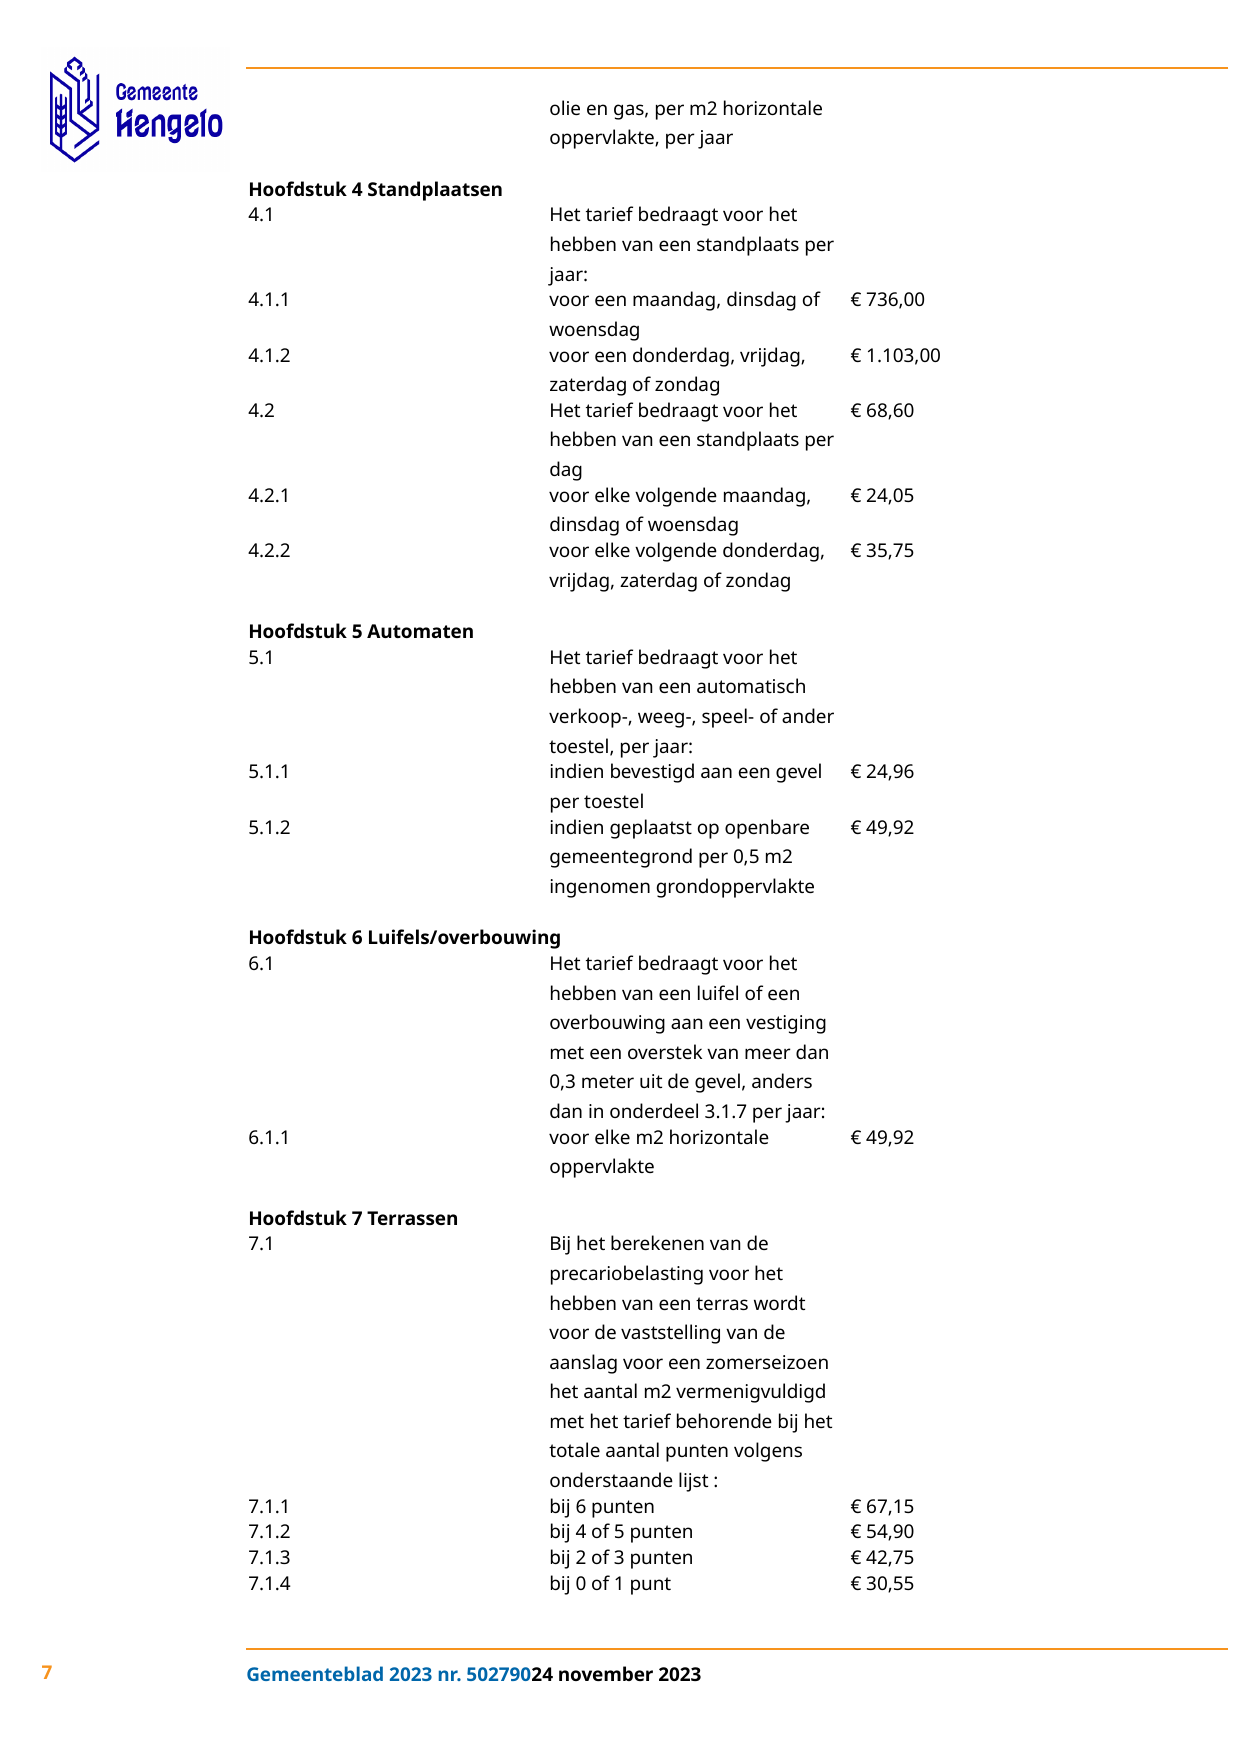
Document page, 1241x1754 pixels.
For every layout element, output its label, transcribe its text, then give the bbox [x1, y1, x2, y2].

table_cell 4.2.1 [248, 482, 549, 537]
table_cell [850, 644, 1152, 758]
table_cell bij 2 of 3 punten [549, 1545, 850, 1570]
table_cell [850, 618, 1152, 644]
table_cell € 736,00 [850, 286, 1152, 342]
table_cell [850, 176, 1152, 202]
table_cell [850, 1179, 1152, 1205]
table_cell [850, 899, 1152, 924]
table_cell € 49,92 [850, 814, 1152, 899]
table_cell [850, 1205, 1152, 1231]
table_cell [248, 899, 549, 924]
table_cell voor elke m2 horizontale oppervlakte [549, 1124, 850, 1179]
table_cell [549, 899, 850, 924]
table_cell 5.1.1 [248, 759, 549, 814]
table_cell 7.1.3 [248, 1545, 549, 1570]
table_cell Het tarief bedraagt voor het hebben van een standplaats per jaar: [549, 202, 850, 286]
table_cell 7.1.4 [248, 1570, 549, 1596]
table_cell [248, 95, 549, 150]
table_cell 7.1.2 [248, 1519, 549, 1544]
table_cell 6.1.1 [248, 1124, 549, 1179]
table_cell Het tarief bedraagt voor het hebben van een automatisch verkoop-, weeg-, speel- of ander toestel, per jaar: [549, 644, 850, 758]
table_cell Hoofdstuk 6 Luifels/overbouwing [248, 925, 850, 950]
table_cell € 67,15 [850, 1493, 1152, 1519]
table_cell [850, 95, 1152, 150]
table_cell Hoofdstuk 4 Standplaatsen [248, 176, 850, 202]
table_cell Het tarief bedraagt voor het hebben van een luifel of een overbouwing aan een vestiging met een overstek van meer dan 0,3 meter uit de gevel, anders dan in onderdeel 3.1.7 per jaar: [549, 950, 850, 1124]
table_cell [549, 150, 850, 176]
table_cell bij 6 punten [549, 1493, 850, 1519]
table_cell 4.1.2 [248, 342, 549, 397]
table_cell [850, 1231, 1152, 1493]
table_cell voor elke volgende donderdag, vrijdag, zaterdag of zondag [549, 537, 850, 593]
table_cell € 24,05 [850, 482, 1152, 537]
table_cell 5.1.2 [248, 814, 549, 899]
table_cell € 68,60 [850, 397, 1152, 482]
table_cell [850, 950, 1152, 1124]
table_cell bij 4 of 5 punten [549, 1519, 850, 1544]
table_cell 4.2 [248, 397, 549, 482]
table_cell 7.1 [248, 1231, 549, 1493]
table_cell bij 0 of 1 punt [549, 1570, 850, 1596]
table_cell indien bevestigd aan een gevel per toestel [549, 759, 850, 814]
table_cell [549, 1179, 850, 1205]
table_cell € 54,90 [850, 1519, 1152, 1544]
table_cell 4.1.1 [248, 286, 549, 342]
picture [41, 47, 231, 172]
table_cell [850, 593, 1152, 618]
table_cell € 42,75 [850, 1545, 1152, 1570]
table_cell Bij het berekenen van de precariobelasting voor het hebben van een terras wordt voor de vaststelling van de aanslag voor een zomerseizoen het aantal m2 vermenigvuldigd met het tarief behorende bij het totale aantal punten volgens onderstaande lijst : [549, 1231, 850, 1493]
table_cell € 1.103,00 [850, 342, 1152, 397]
table_cell indien geplaatst op openbare gemeentegrond per 0,5 m2 ingenomen grondoppervlakte [549, 814, 850, 899]
table_cell voor elke volgende maandag, dinsdag of woensdag [549, 482, 850, 537]
table_cell € 24,96 [850, 759, 1152, 814]
table_cell voor een donderdag, vrijdag, zaterdag of zondag [549, 342, 850, 397]
table_cell voor een maandag, dinsdag of woensdag [549, 286, 850, 342]
table_cell € 49,92 [850, 1124, 1152, 1179]
table_cell Hoofdstuk 7 Terrassen [248, 1205, 850, 1231]
table_cell olie en gas, per m2 horizontale oppervlakte, per jaar [549, 95, 850, 150]
table_cell 7.1.1 [248, 1493, 549, 1519]
table_cell [850, 925, 1152, 950]
table_cell [248, 593, 549, 618]
table_cell [248, 1179, 549, 1205]
table_cell € 30,55 [850, 1570, 1152, 1596]
table_cell Het tarief bedraagt voor het hebben van een standplaats per dag [549, 397, 850, 482]
table_cell Hoofdstuk 5 Automaten [248, 618, 850, 644]
table_cell 4.2.2 [248, 537, 549, 593]
table_cell 4.1 [248, 202, 549, 286]
table_cell [248, 150, 549, 176]
table_cell [549, 593, 850, 618]
table_cell [850, 202, 1152, 286]
table_cell 6.1 [248, 950, 549, 1124]
table_cell 5.1 [248, 644, 549, 758]
table_cell € 35,75 [850, 537, 1152, 593]
table_cell [850, 150, 1152, 176]
